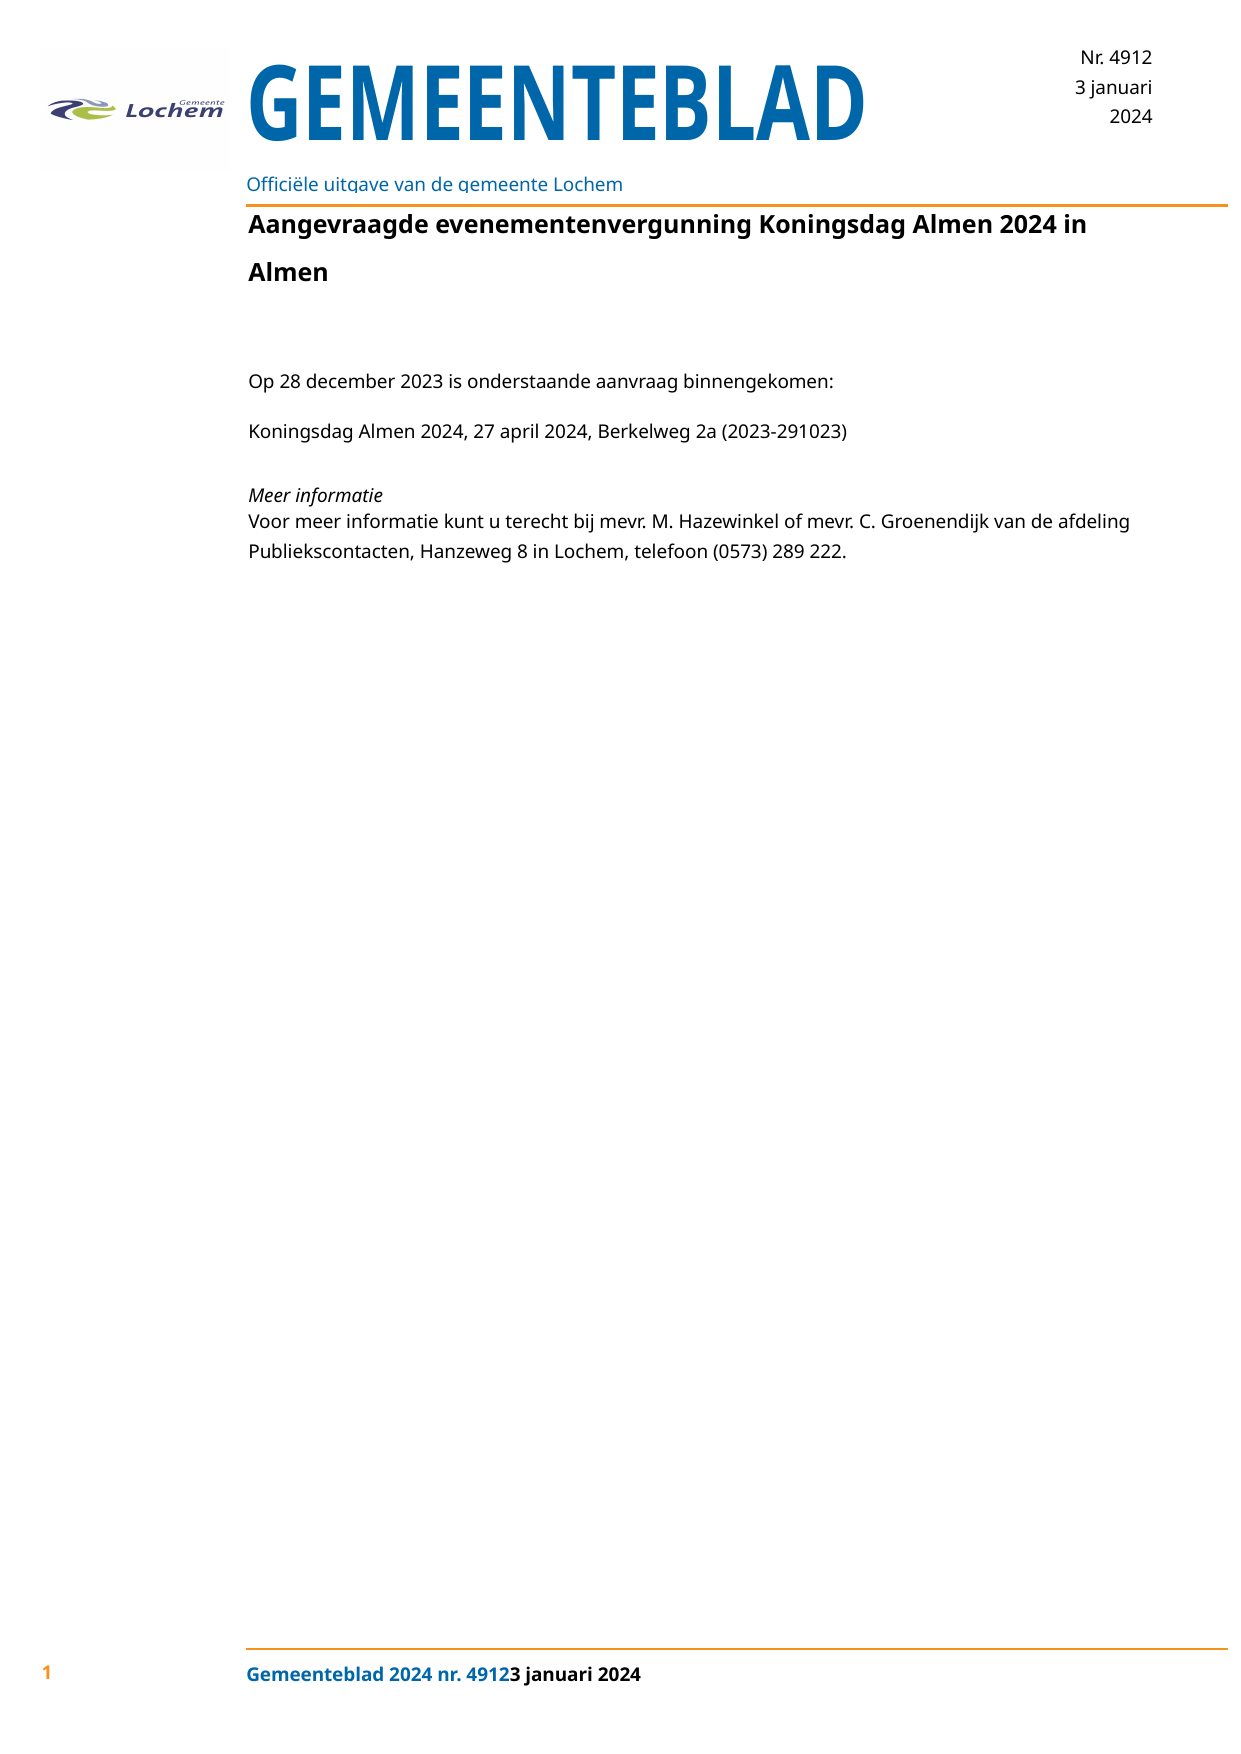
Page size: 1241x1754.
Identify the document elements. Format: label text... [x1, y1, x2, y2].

text Voor meer informatie kunt u terecht bij mevr. M. Hazewinkel of mevr. C. Groenendijk van de afdeling Publiekscontacten, Hanzeweg 8 in Lochem, telefoon (0573) 289 222. [248, 508, 1152, 564]
picture [41, 47, 231, 172]
text Aangevraagde evenementenvergunning Koningsdag Almen 2024 in Almen [248, 207, 1152, 288]
text Meer informatie [248, 483, 1152, 508]
text Koningsdag Almen 2024, 27 april 2024, Berkelweg 2a (2023-291023) [248, 419, 1152, 444]
text Op 28 december 2023 is onderstaande aanvraag binnengekomen: [248, 368, 1152, 394]
